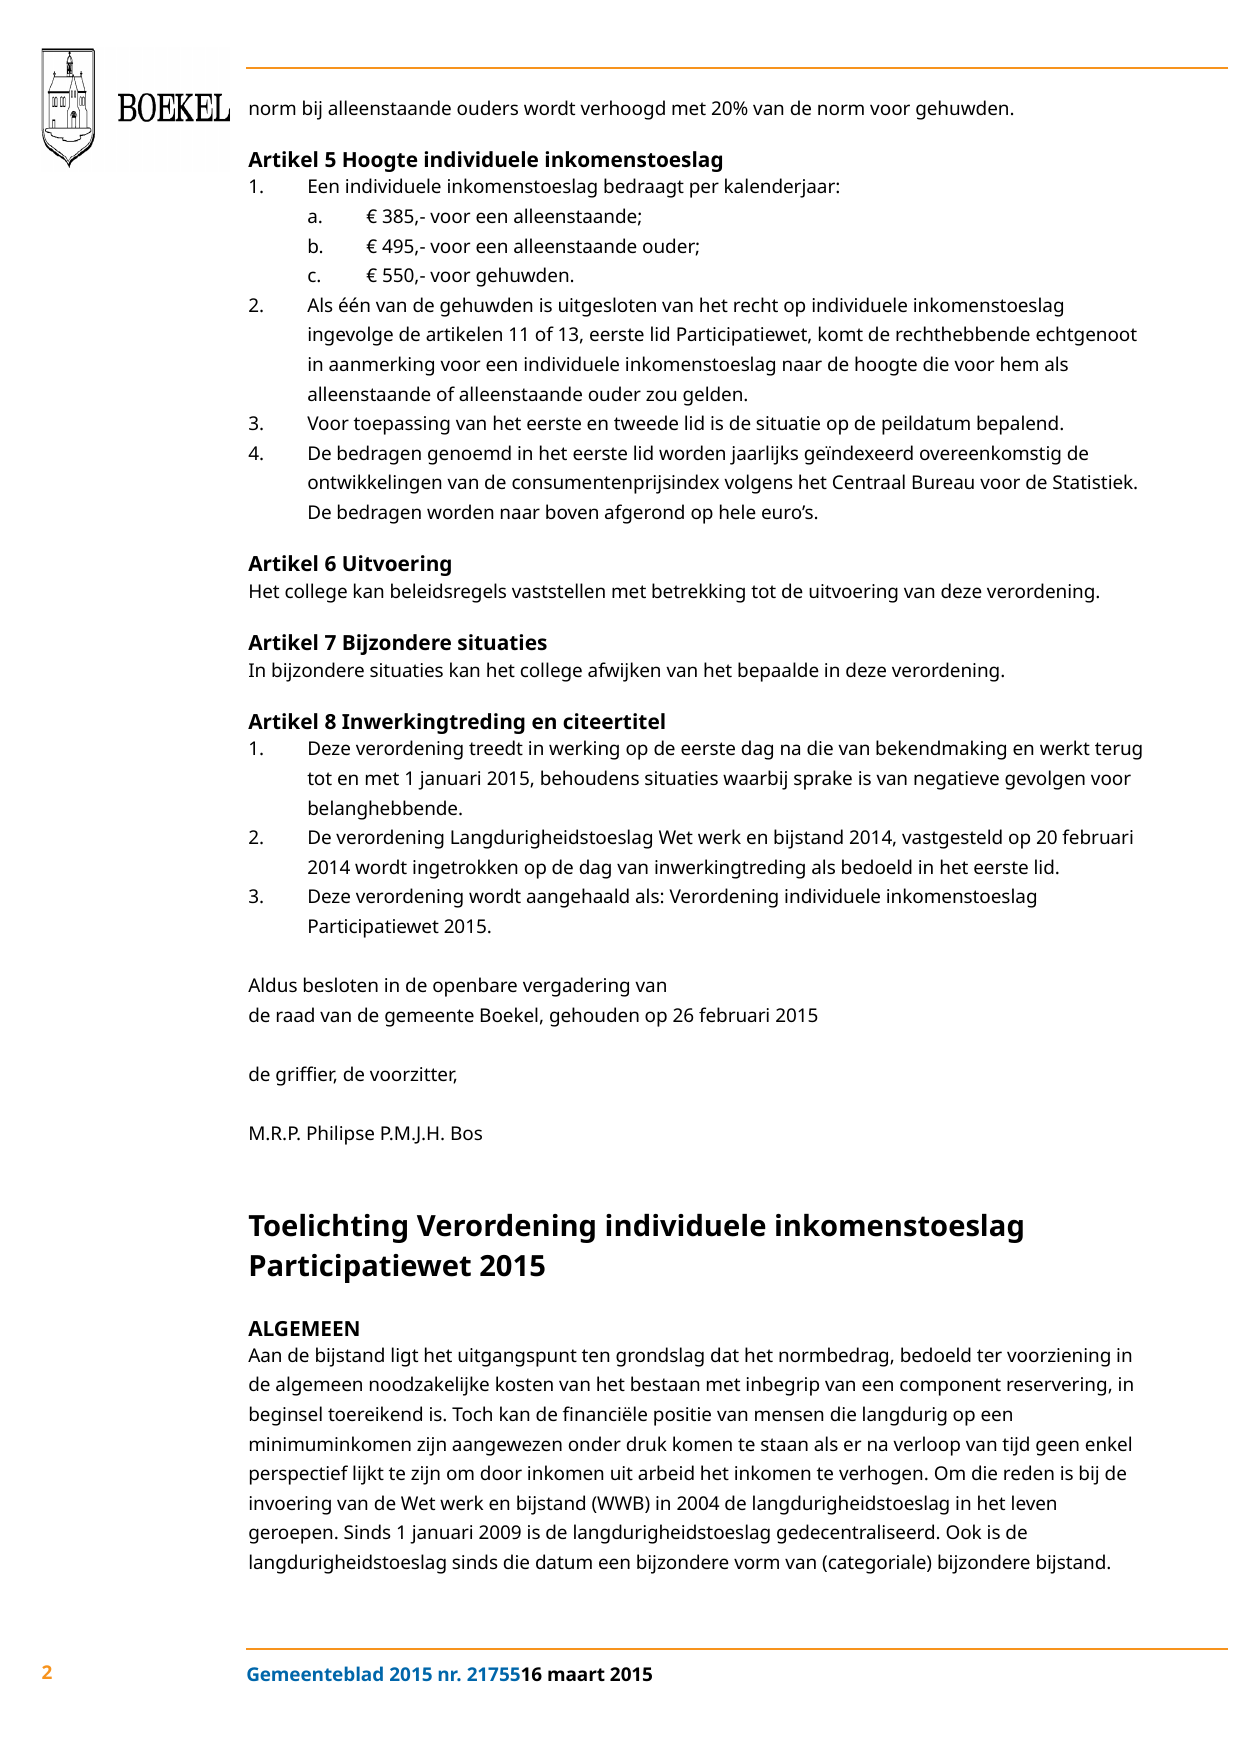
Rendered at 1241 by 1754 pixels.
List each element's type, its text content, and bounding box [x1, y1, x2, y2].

text norm bij alleenstaande ouders wordt verhoogd met 20% van de norm voor gehuwden. [248, 95, 1152, 121]
text Toelichting Verordening individuele inkomenstoeslag Participatiewet 2015 [248, 1205, 1152, 1284]
text Aan de bijstand ligt het uitgangspunt ten grondslag dat het normbedrag, bedoeld ter voorziening in de algemeen noodzakelijke kosten van het bestaan met inbegrip van een component reservering, in beginsel toereikend is. Toch kan de financiële positie van mensen die langdurig op een minimuminkomen zijn aangewezen onder druk komen te staan als er na verloop van tijd geen enkel perspectief lijkt te zijn om door inkomen uit arbeid het inkomen te verhogen. Om die reden is bij de invoering van de Wet werk en bijstand (WWB) in 2004 de langdurigheidstoeslag in het leven geroepen. Sinds 1 januari 2009 is de langdurigheidstoeslag gedecentraliseerd. Ook is de langdurigheidstoeslag sinds die datum een bijzondere vorm van (categoriale) bijzondere bijstand. [248, 1342, 1152, 1575]
text Artikel 6 Uitvoering [248, 549, 1152, 578]
picture [41, 47, 231, 172]
list € 550,- voor gehuwden. [307, 262, 1152, 288]
list Voor toepassing van het eerste en tweede lid is de situatie op de peildatum bepalend. [248, 410, 1152, 436]
text Artikel 7 Bijzondere situaties [248, 628, 1152, 657]
text Artikel 8 Inwerkingtreding en citeertitel [248, 707, 1152, 736]
list Een individuele inkomenstoeslag bedraagt per kalenderjaar: [248, 174, 1152, 199]
list Als één van de gehuwden is uitgesloten van het recht op individuele inkomenstoeslag ingevolge de artikelen 11 of 13, eerste lid Participatiewet, komt de rechthebbende echtgenoot in aanmerking voor een individuele inkomenstoeslag naar de hoogte die voor hem als alleenstaande of alleenstaande ouder zou gelden. [248, 292, 1152, 406]
list De verordening Langdurigheidstoeslag Wet werk en bijstand 2014, vastgesteld op 20 februari 2014 wordt ingetrokken op de dag van inwerkingtreding als bedoeld in het eerste lid. [248, 824, 1152, 880]
list Deze verordening treedt in werking op de eerste dag na die van bekendmaking en werkt terug tot en met 1 januari 2015, behoudens situaties waarbij sprake is van negatieve gevolgen voor belanghebbende. [248, 736, 1152, 821]
text Artikel 5 Hoogte individuele inkomenstoeslag [248, 145, 1152, 174]
text ALGEMEEN [248, 1314, 1152, 1342]
list € 495,- voor een alleenstaande ouder; [307, 233, 1152, 258]
text Het college kan beleidsregels vaststellen met betrekking tot de uitvoering van deze verordening. [248, 578, 1152, 604]
list De bedragen genoemd in het eerste lid worden jaarlijks geïndexeerd overeenkomstig de ontwikkelingen van de consumentenprijsindex volgens het Centraal Bureau voor de Statistiek. De bedragen worden naar boven afgerond op hele euro’s. [248, 440, 1152, 525]
text In bijzondere situaties kan het college afwijken van het bepaalde in deze verordening. [248, 657, 1152, 682]
text de griffier, de voorzitter, [248, 1061, 1152, 1087]
text de raad van de gemeente Boekel, gehouden op 26 februari 2015 [248, 1002, 1152, 1028]
text M.R.P. Philipse P.M.J.H. Bos [248, 1120, 1152, 1146]
text Aldus besloten in de openbare vergadering van [248, 972, 1152, 998]
list Deze verordening wordt aangehaald als: Verordening individuele inkomenstoeslag Participatiewet 2015. [248, 883, 1152, 939]
list € 385,- voor een alleenstaande; [307, 203, 1152, 229]
